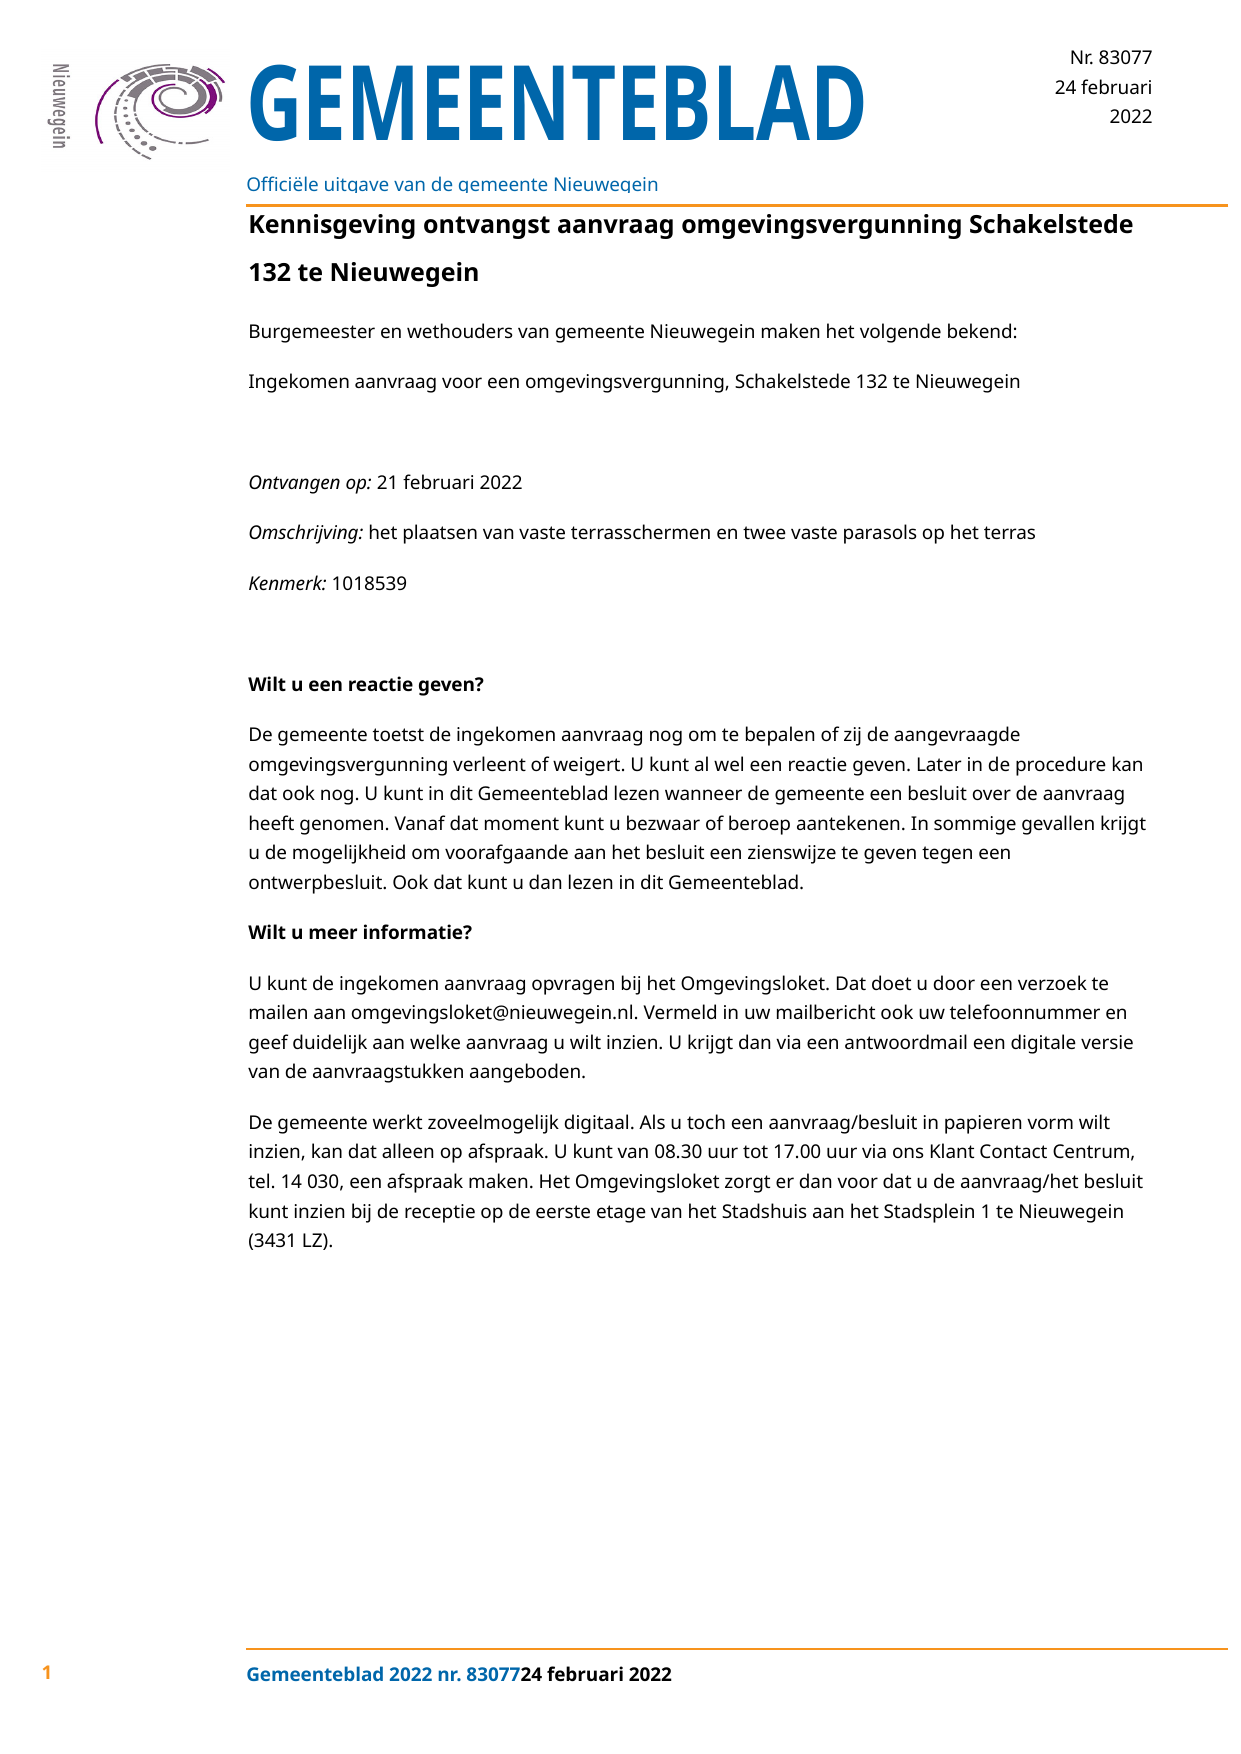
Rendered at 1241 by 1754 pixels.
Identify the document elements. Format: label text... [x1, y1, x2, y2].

text Omschrijving: het plaatsen van vaste terrasschermen en twee vaste parasols op het terras [248, 519, 1152, 545]
text Ontvangen op: 21 februari 2022 [248, 469, 1152, 495]
text U kunt de ingekomen aanvraag opvragen bij het Omgevingsloket. Dat doet u door een verzoek te mailen aan omgevingsloket@nieuwegein.nl. Vermeld in uw mailbericht ook uw telefoonnummer en geef duidelijk aan welke aanvraag u wilt inzien. U krijgt dan via een antwoordmail een digitale versie van de aanvraagstukken aangeboden. [248, 970, 1152, 1084]
picture [41, 47, 231, 172]
text Kennisgeving ontvangst aanvraag omgevingsvergunning Schakelstede 132 te Nieuwegein [248, 207, 1152, 288]
text Ingekomen aanvraag voor een omgevingsvergunning, Schakelstede 132 te Nieuwegein [248, 368, 1152, 394]
text Kenmerk: 1018539 [248, 570, 1152, 596]
text Wilt u meer informatie? [248, 919, 1152, 945]
text Wilt u een reactie geven? [248, 671, 1152, 697]
text De gemeente toetst de ingekomen aanvraag nog om te bepalen of zij de aangevraagde omgevingsvergunning verleent of weigert. U kunt al wel een reactie geven. Later in de procedure kan dat ook nog. U kunt in dit Gemeenteblad lezen wanneer de gemeente een besluit over de aanvraag heeft genomen. Vanaf dat moment kunt u bezwaar of beroep aantekenen. In sommige gevallen krijgt u de mogelijkheid om voorafgaande aan het besluit een zienswijze te geven tegen een ontwerpbesluit. Ook dat kunt u dan lezen in dit Gemeenteblad. [248, 721, 1152, 895]
text De gemeente werkt zoveelmogelijk digitaal. Als u toch een aanvraag/besluit in papieren vorm wilt inzien, kan dat alleen op afspraak. U kunt van 08.30 uur tot 17.00 uur via ons Klant Contact Centrum, tel. 14 030, een afspraak maken. Het Omgevingsloket zorgt er dan voor dat u de aanvraag/het besluit kunt inzien bij de receptie op de eerste etage van het Stadshuis aan het Stadsplein 1 te Nieuwegein (3431 LZ). [248, 1109, 1152, 1253]
text Burgemeester en wethouders van gemeente Nieuwegein maken het volgende bekend: [248, 318, 1152, 344]
